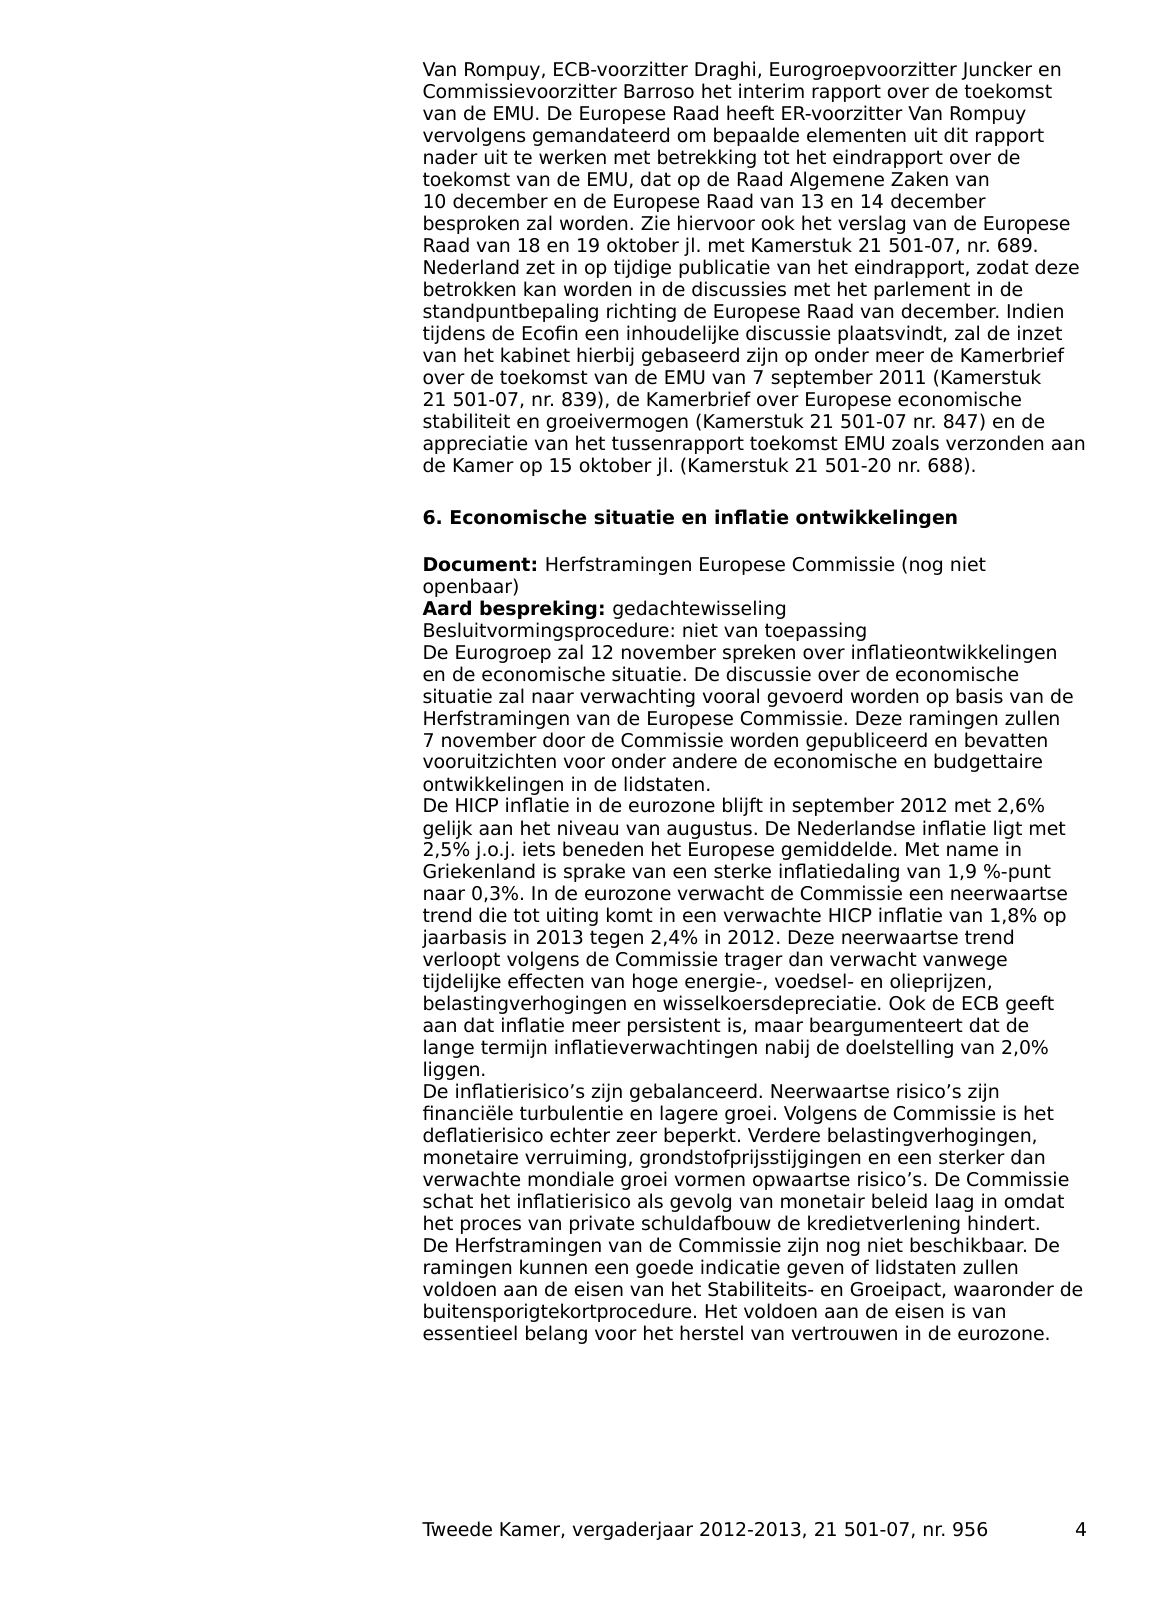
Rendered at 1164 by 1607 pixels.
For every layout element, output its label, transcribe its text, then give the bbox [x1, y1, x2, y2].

text De HICP inflatie in de eurozone blijft in september 2012 met 2,6% gelijk aan het niveau van augustus. De Nederlandse inflatie ligt met 2,5% j.o.j. iets beneden het Europese gemiddelde. Met name in Griekenland is sprake van een sterke inflatiedaling van 1,9 %-punt naar 0,3%. In de eurozone verwacht de Commissie een neerwaartse trend die tot uiting komt in een verwachte HICP inflatie van 1,8% op jaarbasis in 2013 tegen 2,4% in 2012. Deze neerwaartse trend verloopt volgens de Commissie trager dan verwacht vanwege tijdelijke effecten van hoge energie-, voedsel- en olieprijzen, belastingverhogingen en wisselkoersdepreciatie. Ook de ECB geeft aan dat inflatie meer persistent is, maar beargumenteert dat de lange termijn inflatieverwachtingen nabij de doelstelling van 2,0% liggen. [422, 795, 1087, 1081]
text Aard bespreking: gedachtewisseling [422, 598, 1087, 619]
text De Herfstramingen van de Commissie zijn nog niet beschikbaar. De ramingen kunnen een goede indicatie geven of lidstaten zullen voldoen aan de eisen van het Stabiliteits- en Groeipact, waaronder de buitensporigtekortprocedure. Het voldoen aan de eisen is van essentieel belang voor het herstel van vertrouwen in de eurozone. [422, 1235, 1087, 1345]
text De inflatierisico’s zijn gebalanceerd. Neerwaartse risico’s zijn financiële turbulentie en lagere groei. Volgens de Commissie is het deflatierisico echter zeer beperkt. Verdere belastingverhogingen, monetaire verruiming, grondstofprijsstijgingen en een sterker dan verwachte mondiale groei vormen opwaartse risico’s. De Commissie schat het inflatierisico als gevolg van monetair beleid laag in omdat het proces van private schuldafbouw de kredietverlening hindert. [422, 1081, 1087, 1235]
text Document: Herfstramingen Europese Commissie (nog niet openbaar) [422, 554, 1087, 598]
text De Eurogroep zal 12 november spreken over inflatieontwikkelingen en de economische situatie. De discussie over de economische situatie zal naar verwachting vooral gevoerd worden op basis van de Herfstramingen van de Europese Commissie. Deze ramingen zullen 7 november door de Commissie worden gepubliceerd en bevatten vooruitzichten voor onder andere de economische en budgettaire ontwikkelingen in de lidstaten. [422, 642, 1087, 795]
text Van Rompuy, ECB-voorzitter Draghi, Eurogroepvoorzitter Juncker en Commissievoorzitter Barroso het interim rapport over de toekomst van de EMU. De Europese Raad heeft ER-voorzitter Van Rompuy vervolgens gemandateerd om bepaalde elementen uit dit rapport nader uit te werken met betrekking tot het eindrapport over de toekomst van de EMU, dat op de Raad Algemene Zaken van 10 december en de Europese Raad van 13 en 14 december besproken zal worden. Zie hiervoor ook het verslag van de Europese Raad van 18 en 19 oktober jl. met Kamerstuk 21 501-07, nr. 689. [422, 59, 1087, 257]
text Nederland zet in op tijdige publicatie van het eindrapport, zodat deze betrokken kan worden in de discussies met het parlement in de standpuntbepaling richting de Europese Raad van december. Indien tijdens de Ecofin een inhoudelijke discussie plaatsvindt, zal de inzet van het kabinet hierbij gebaseerd zijn op onder meer de Kamerbrief over de toekomst van de EMU van 7 september 2011 (Kamerstuk 21 501-07, nr. 839), de Kamerbrief over Europese economische stabiliteit en groeivermogen (Kamerstuk 21 501-07 nr. 847) en de appreciatie van het tussenrapport toekomst EMU zoals verzonden aan de Kamer op 15 oktober jl. (Kamerstuk 21 501-20 nr. 688). [422, 257, 1087, 477]
subtitle 6. Economische situatie en inflatie ontwikkelingen [422, 507, 1087, 529]
text Besluitvormingsprocedure: niet van toepassing [422, 619, 1087, 642]
